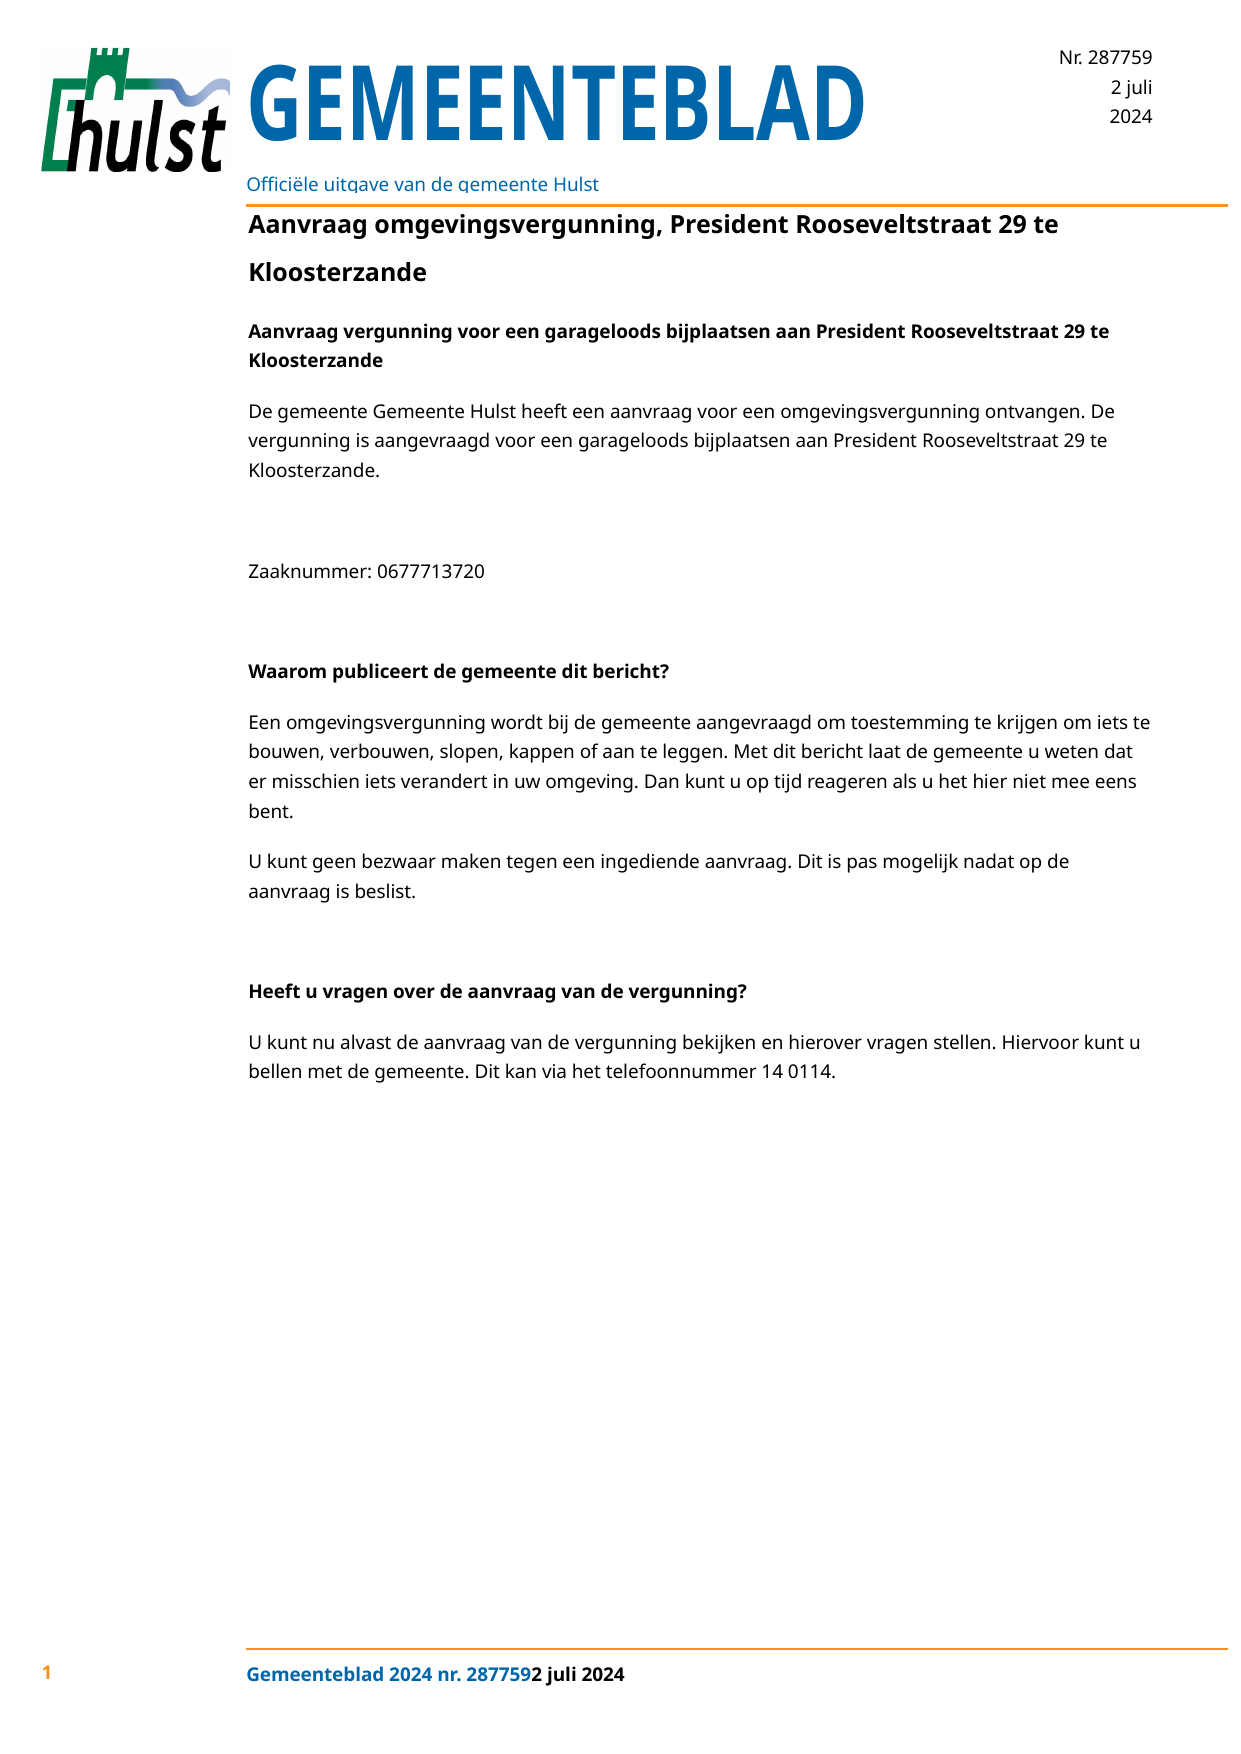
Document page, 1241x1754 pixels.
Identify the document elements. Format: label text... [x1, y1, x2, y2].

text Waarom publiceert de gemeente dit bericht? [248, 659, 1152, 684]
text De gemeente Gemeente Hulst heeft een aanvraag voor een omgevingsvergunning ontvangen. De vergunning is aangevraagd voor een garageloods bijplaatsen aan President Rooseveltstraat 29 te Kloosterzande. [248, 398, 1152, 483]
text Een omgevingsvergunning wordt bij de gemeente aangevraagd om toestemming te krijgen om iets te bouwen, verbouwen, slopen, kappen of aan te leggen. Met dit bericht laat de gemeente u weten dat er misschien iets verandert in uw omgeving. Dan kunt u op tijd reageren als u het hier niet mee eens bent. [248, 709, 1152, 824]
text Aanvraag vergunning voor een garageloods bijplaatsen aan President Rooseveltstraat 29 te Kloosterzande [248, 318, 1152, 373]
text U kunt geen bezwaar maken tegen een ingediende aanvraag. Dit is pas mogelijk nadat op de aanvraag is beslist. [248, 848, 1152, 904]
picture [41, 47, 231, 172]
text Zaaknummer: 0677713720 [248, 558, 1152, 584]
text Aanvraag omgevingsvergunning, President Rooseveltstraat 29 te Kloosterzande [248, 207, 1152, 288]
text U kunt nu alvast de aanvraag van de vergunning bekijken en hierover vragen stellen. Hiervoor kunt u bellen met de gemeente. Dit kan via het telefoonnummer 14 0114. [248, 1029, 1152, 1084]
text Heeft u vragen over de aanvraag van de vergunning? [248, 979, 1152, 1004]
